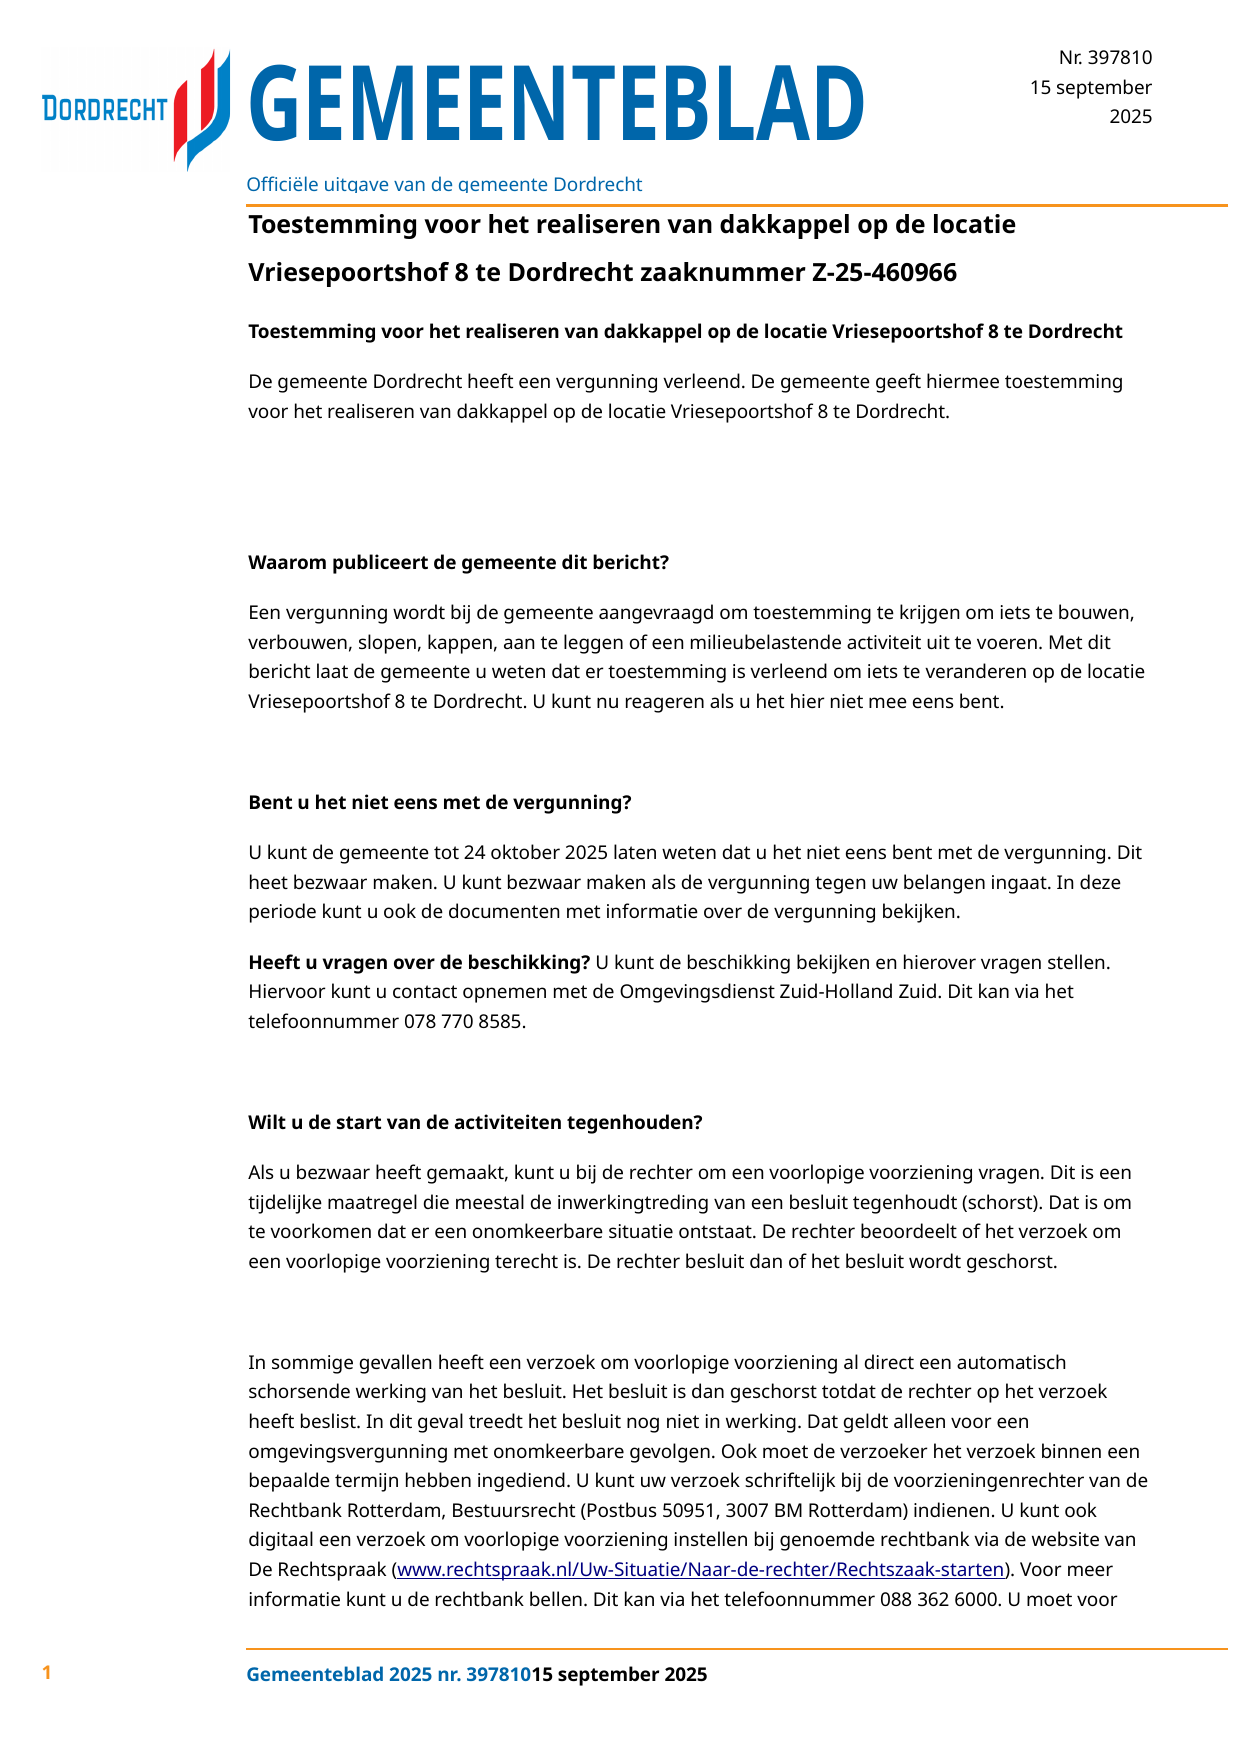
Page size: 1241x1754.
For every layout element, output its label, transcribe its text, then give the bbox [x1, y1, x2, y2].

text Toestemming voor het realiseren van dakkappel op de locatie Vriesepoortshof 8 te Dordrecht [248, 318, 1152, 344]
picture [41, 47, 231, 172]
text De gemeente Dordrecht heeft een vergunning verleend. De gemeente geeft hiermee toestemming voor het realiseren van dakkappel op de locatie Vriesepoortshof 8 te Dordrecht. [248, 368, 1152, 424]
text Als u bezwaar heeft gemaakt, kunt u bij de rechter om een voorlopige voorziening vragen. Dit is een tijdelijke maatregel die meestal de inwerkingtreding van een besluit tegenhoudt (schorst). Dat is om te voorkomen dat er een onomkeerbare situatie ontstaat. De rechter beoordeelt of het verzoek om een voorlopige voorziening terecht is. De rechter besluit dan of het besluit wordt geschorst. [248, 1159, 1152, 1274]
text Een vergunning wordt bij de gemeente aangevraagd om toestemming te krijgen om iets te bouwen, verbouwen, slopen, kappen, aan te leggen of een milieubelastende activiteit uit te voeren. Met dit bericht laat de gemeente u weten dat er toestemming is verleend om iets te veranderen op de locatie Vriesepoortshof 8 te Dordrecht. U kunt nu reageren als u het hier niet mee eens bent. [248, 599, 1152, 714]
text Bent u het niet eens met de vergunning? [248, 789, 1152, 815]
text Toestemming voor het realiseren van dakkappel op de locatie Vriesepoortshof 8 te Dordrecht zaaknummer Z-25-460966 [248, 207, 1152, 288]
text In sommige gevallen heeft een verzoek om voorlopige voorziening al direct een automatisch schorsende werking van het besluit. Het besluit is dan geschorst totdat de rechter op het verzoek heeft beslist. In dit geval treedt het besluit nog niet in werking. Dat geldt alleen voor een omgevingsvergunning met onomkeerbare gevolgen. Ook moet de verzoeker het verzoek binnen een bepaalde termijn hebben ingediend. U kunt uw verzoek schriftelijk bij de voorzieningenrechter van de Rechtbank Rotterdam, Bestuursrecht (Postbus 50951, 3007 BM Rotterdam) indienen. U kunt ook digitaal een verzoek om voorlopige voorziening instellen bij genoemde rechtbank via de website van De Rechtspraak (www.rechtspraak.nl/Uw-Situatie/Naar-de-rechter/Rechtszaak-starten). Voor meer informatie kunt u de rechtbank bellen. Dit kan via het telefoonnummer 088 362 6000. U moet voor [248, 1349, 1152, 1612]
text Waarom publiceert de gemeente dit bericht? [248, 549, 1152, 575]
text U kunt de gemeente tot 24 oktober 2025 laten weten dat u het niet eens bent met de vergunning. Dit heet bezwaar maken. U kunt bezwaar maken als de vergunning tegen uw belangen ingaat. In deze periode kunt u ook de documenten met informatie over de vergunning bekijken. [248, 839, 1152, 924]
text Heeft u vragen over de beschikking? U kunt de beschikking bekijken en hierover vragen stellen. Hiervoor kunt u contact opnemen met de Omgevingsdienst Zuid-Holland Zuid. Dit kan via het telefoonnummer 078 770 8585. [248, 949, 1152, 1034]
text Wilt u de start van de activiteiten tegenhouden? [248, 1109, 1152, 1135]
